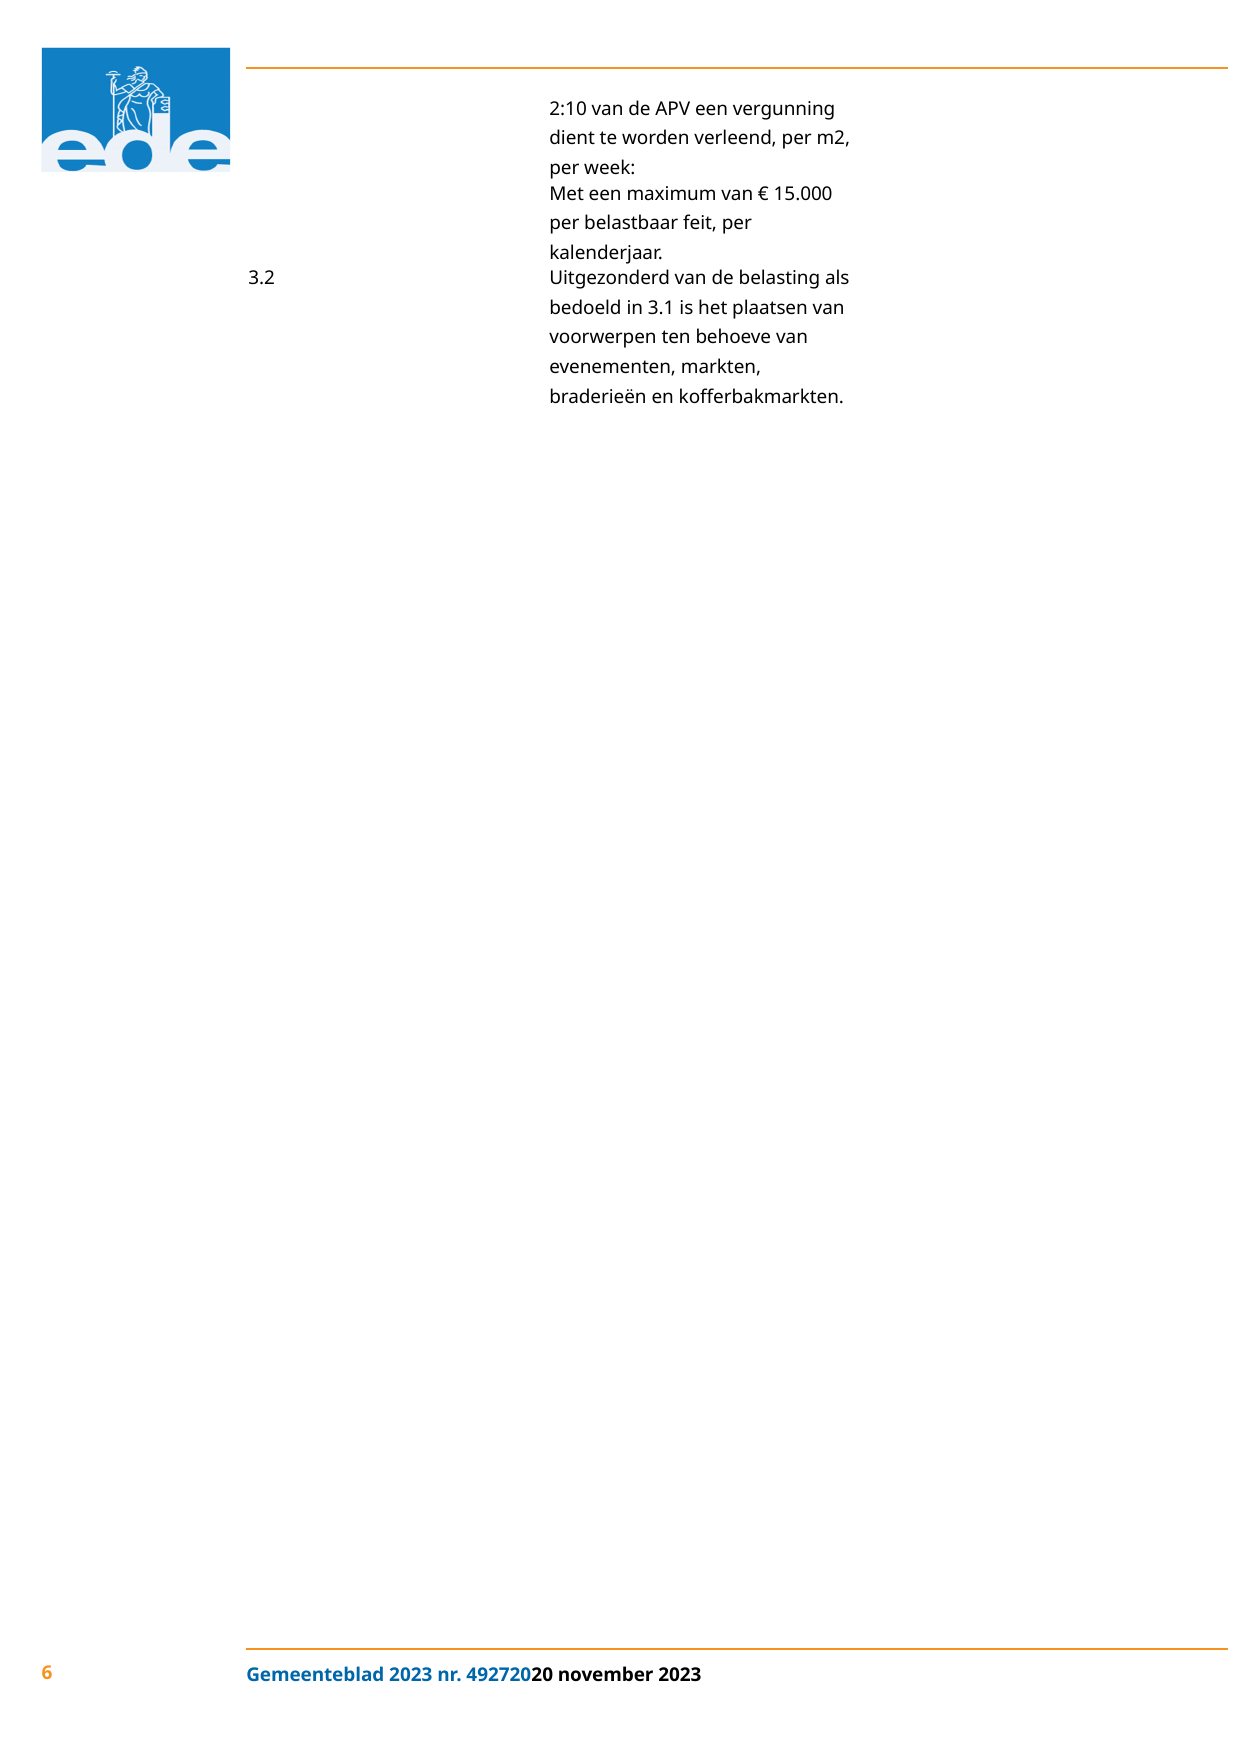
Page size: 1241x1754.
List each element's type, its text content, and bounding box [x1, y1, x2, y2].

picture [41, 47, 231, 172]
table_cell [850, 265, 1152, 409]
table_cell [248, 95, 549, 180]
table_cell [248, 180, 549, 264]
table_cell 3.2 [248, 265, 549, 409]
table_cell [850, 95, 1152, 180]
table_cell Uitgezonderd van de belasting als bedoeld in 3.1 is het plaatsen van voorwerpen ten behoeve van evenementen, markten, braderieën en kofferbakmarkten. [549, 265, 850, 409]
table_cell Met een maximum van € 15.000 per belastbaar feit, per kalenderjaar. [549, 180, 850, 264]
table_cell [850, 180, 1152, 264]
table_cell 2:10 van de APV een vergunning dient te worden verleend, per m2, per week: [549, 95, 850, 180]
